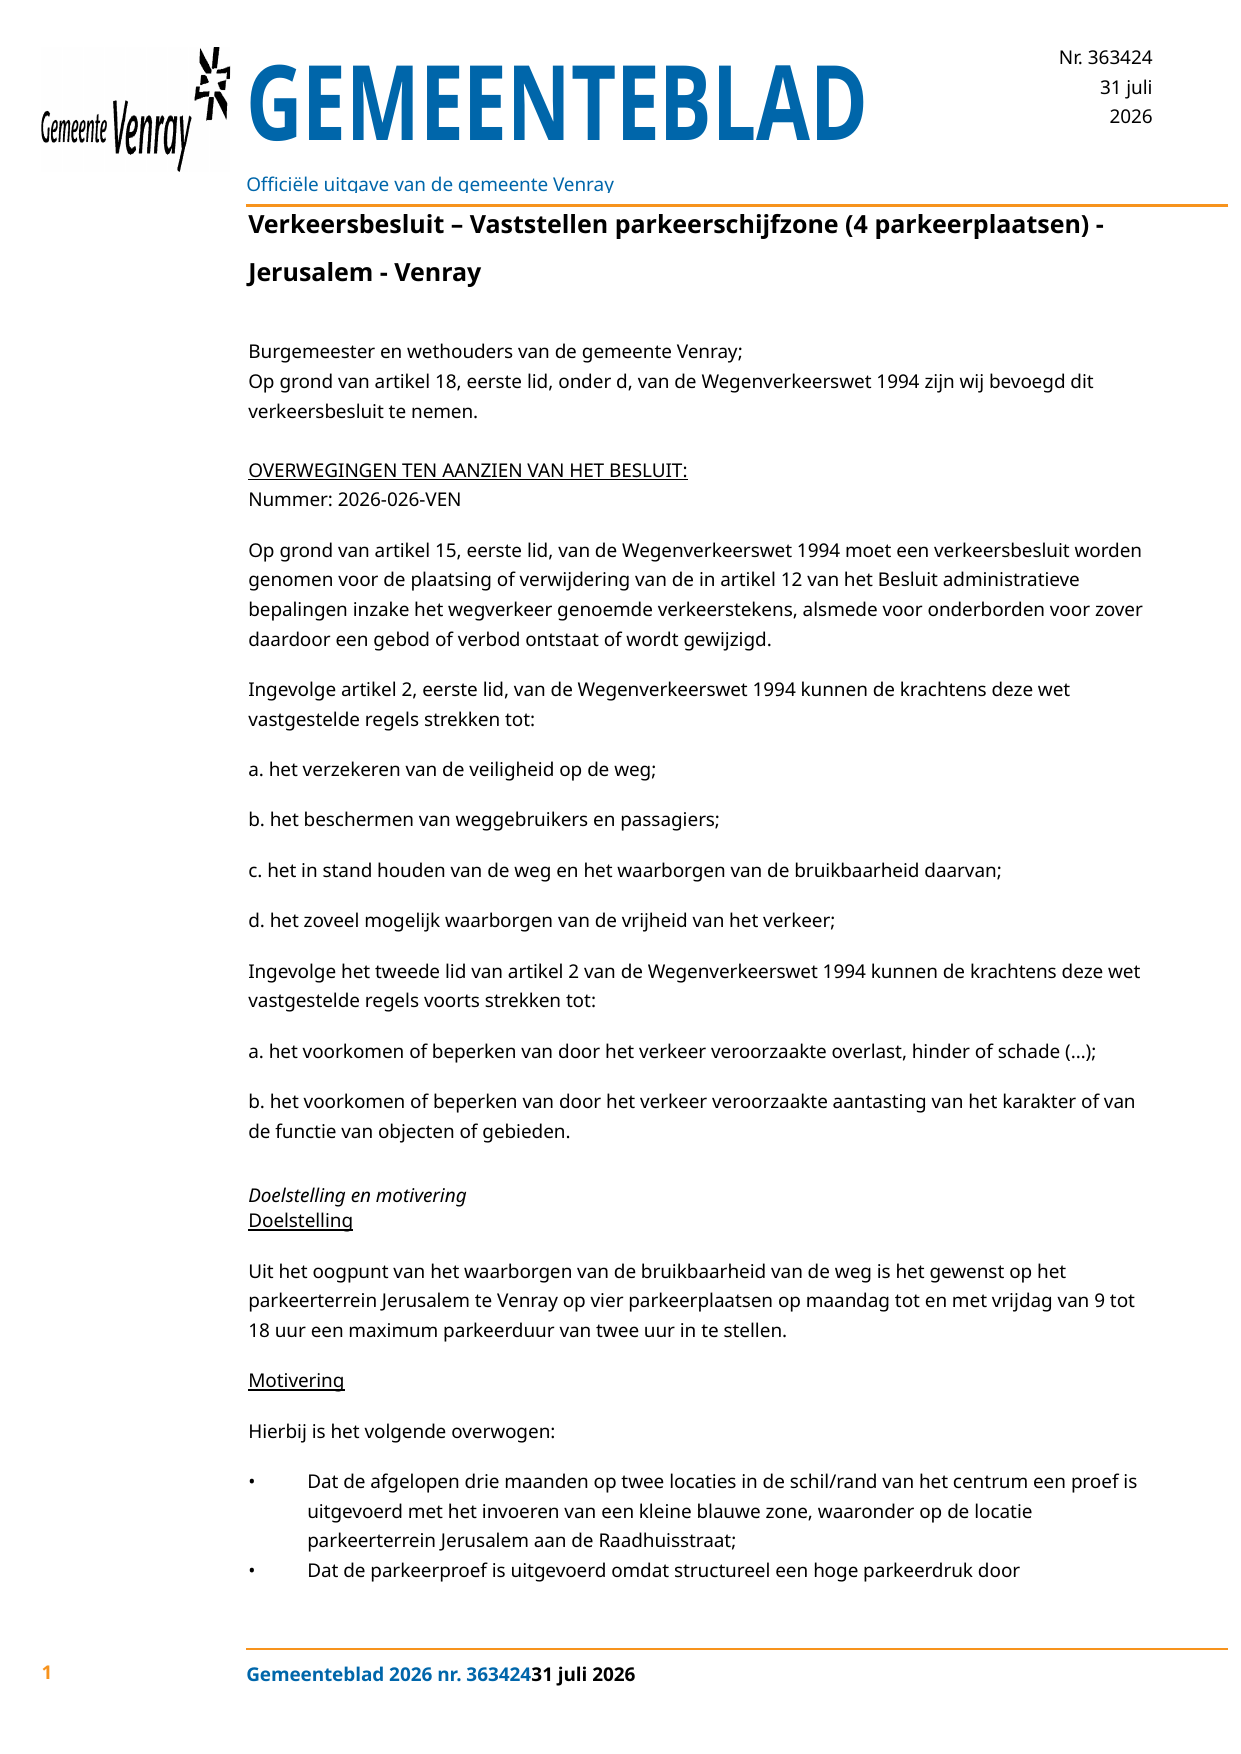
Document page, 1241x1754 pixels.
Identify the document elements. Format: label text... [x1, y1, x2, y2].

picture [41, 47, 231, 172]
text c. het in stand houden van de weg en het waarborgen van de bruikbaarheid daarvan; [248, 857, 1152, 883]
text Op grond van artikel 15, eerste lid, van de Wegenverkeerswet 1994 moet een verkeersbesluit worden genomen voor de plaatsing of verwijdering van de in artikel 12 van het Besluit administratieve bepalingen inzake het wegverkeer genoemde verkeerstekens, alsmede voor onderborden voor zover daardoor een gebod of verbod ontstaat of wordt gewijzigd. [248, 537, 1152, 651]
text Doelstelling [248, 1207, 1152, 1233]
text Verkeersbesluit – Vaststellen parkeerschijfzone (4 parkeerplaatsen) - Jerusalem - Venray [248, 207, 1152, 288]
text a. het verzekeren van de veiligheid op de weg; [248, 756, 1152, 782]
text OVERWEGINGEN TEN AANZIEN VAN HET BESLUIT: [248, 457, 1152, 483]
text Motivering [248, 1367, 1152, 1393]
text Ingevolge het tweede lid van artikel 2 van de Wegenverkeerswet 1994 kunnen de krachtens deze wet vastgestelde regels voorts strekken tot: [248, 958, 1152, 1013]
text Nummer: 2026-026-VEN [248, 487, 1152, 512]
list Dat de afgelopen drie maanden op twee locaties in de schil/rand van het centrum een proef is uitgevoerd met het invoeren van een kleine blauwe zone, waaronder op de locatie parkeerterrein Jerusalem aan de Raadhuisstraat; [248, 1468, 1152, 1553]
text a. het voorkomen of beperken van door het verkeer veroorzaakte overlast, hinder of schade (…); [248, 1038, 1152, 1063]
text Uit het oogpunt van het waarborgen van de bruikbaarheid van de weg is het gewenst op het parkeerterrein Jerusalem te Venray op vier parkeerplaatsen op maandag tot en met vrijdag van 9 tot 18 uur een maximum parkeerduur van twee uur in te stellen. [248, 1258, 1152, 1343]
text d. het zoveel mogelijk waarborgen van de vrijheid van het verkeer; [248, 907, 1152, 933]
list Dat de parkeerproef is uitgevoerd omdat structureel een hoge parkeerdruk door [248, 1557, 1152, 1583]
text Ingevolge artikel 2, eerste lid, van de Wegenverkeerswet 1994 kunnen de krachtens deze wet vastgestelde regels strekken tot: [248, 676, 1152, 731]
text Op grond van artikel 18, eerste lid, onder d, van de Wegenverkeerswet 1994 zijn wij bevoegd dit verkeersbesluit te nemen. [248, 368, 1152, 423]
text Doelstelling en motivering [248, 1182, 1152, 1207]
text Hierbij is het volgende overwogen: [248, 1418, 1152, 1444]
text b. het beschermen van weggebruikers en passagiers; [248, 807, 1152, 832]
text Burgemeester en wethouders van de gemeente Venray; [248, 339, 1152, 364]
text b. het voorkomen of beperken van door het verkeer veroorzaakte aantasting van het karakter of van de functie van objecten of gebieden. [248, 1088, 1152, 1143]
